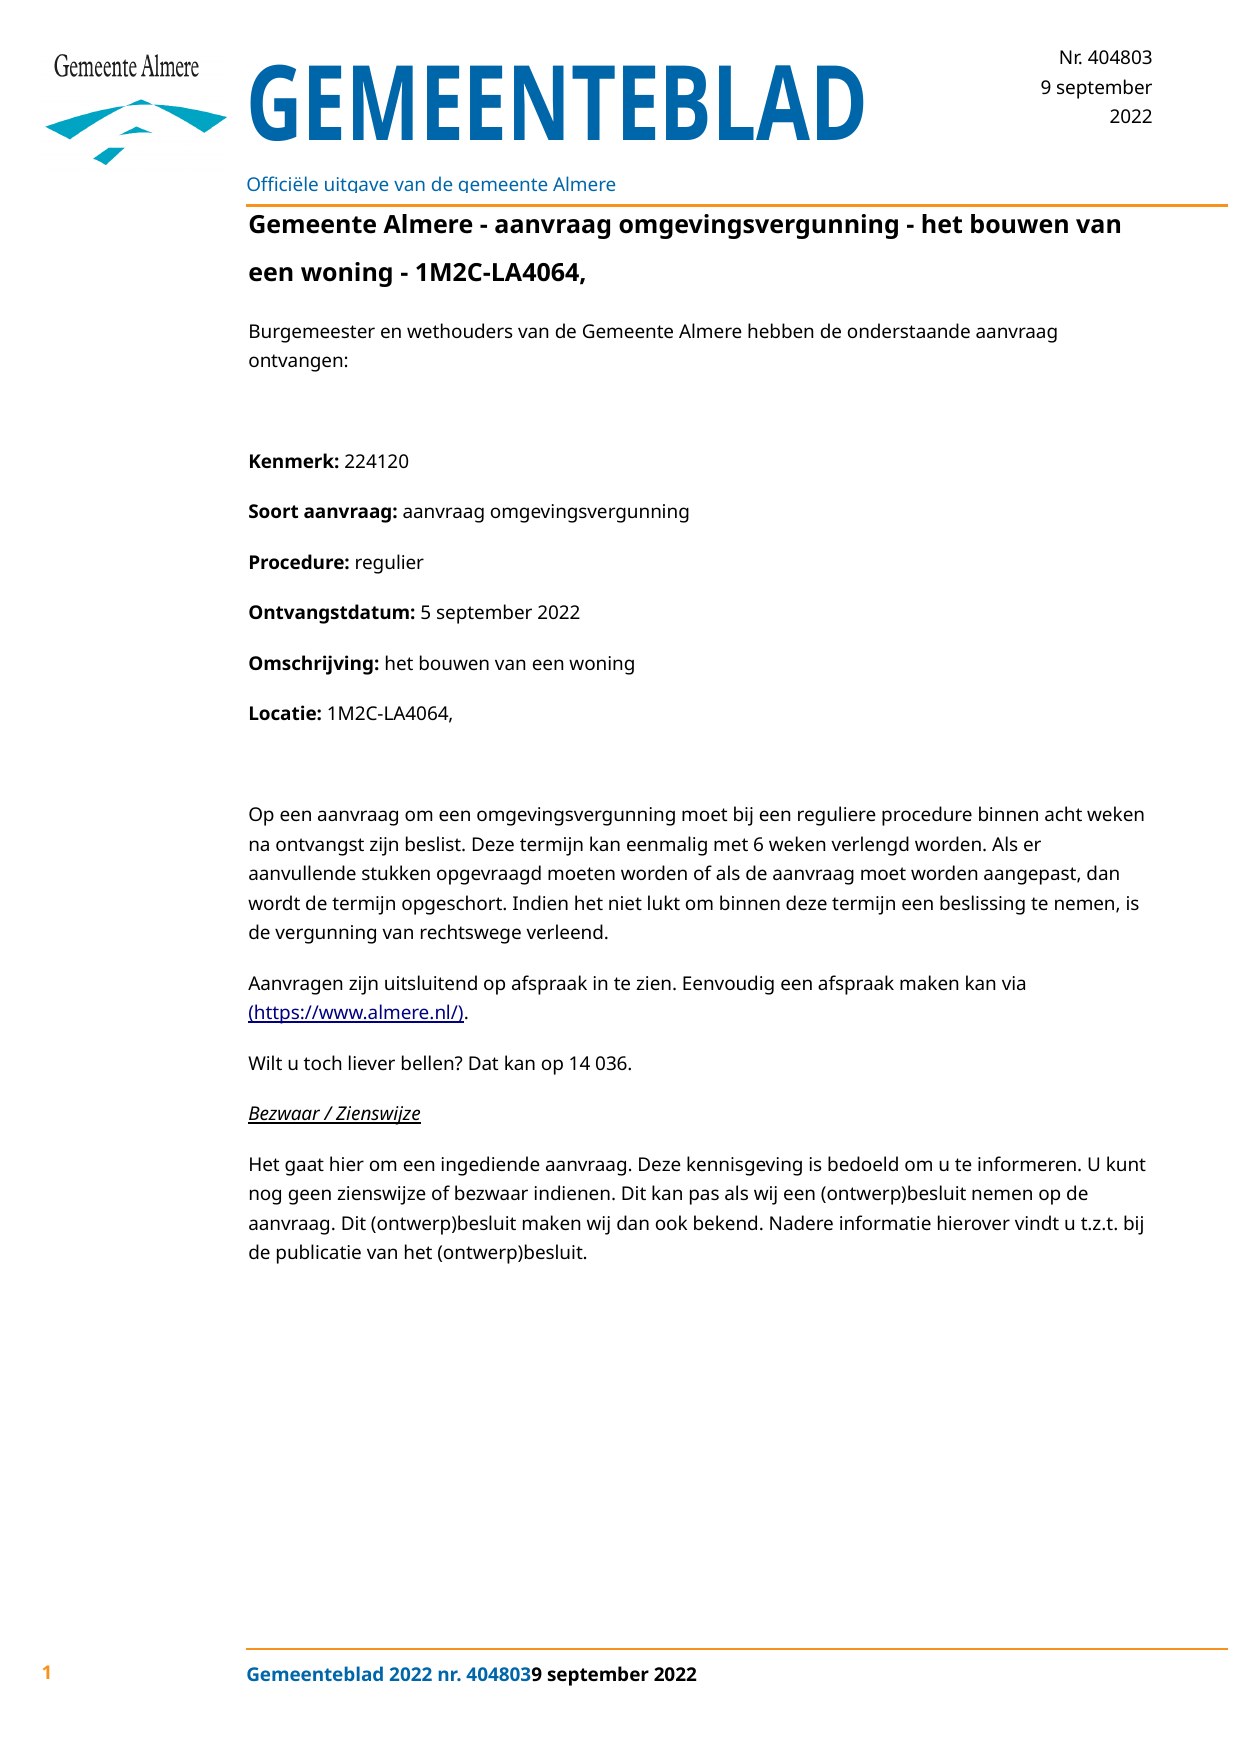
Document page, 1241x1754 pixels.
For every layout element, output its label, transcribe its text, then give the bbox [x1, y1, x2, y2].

text Het gaat hier om een ingediende aanvraag. Deze kennisgeving is bedoeld om u te informeren. U kunt nog geen zienswijze of bezwaar indienen. Dit kan pas als wij een (ontwerp)besluit nemen op de aanvraag. Dit (ontwerp)besluit maken wij dan ook bekend. Nadere informatie hierover vindt u t.z.t. bij de publicatie van het (ontwerp)besluit. [248, 1151, 1152, 1265]
text Wilt u toch liever bellen? Dat kan op 14 036. [248, 1050, 1152, 1076]
text Locatie: 1M2C-LA4064, [248, 700, 1152, 726]
text Aanvragen zijn uitsluitend op afspraak in te zien. Eenvoudig een afspraak maken kan via (https://www.almere.nl/). [248, 970, 1152, 1025]
text Bezwaar / Zienswijze [248, 1100, 1152, 1126]
text Procedure: regulier [248, 549, 1152, 575]
text Ontvangstdatum: 5 september 2022 [248, 599, 1152, 625]
text Omschrijving: het bouwen van een woning [248, 650, 1152, 676]
text Kenmerk: 224120 [248, 448, 1152, 474]
text Burgemeester en wethouders van de Gemeente Almere hebben de onderstaande aanvraag ontvangen: [248, 318, 1152, 373]
picture [41, 47, 231, 172]
text Op een aanvraag om een omgevingsvergunning moet bij een reguliere procedure binnen acht weken na ontvangst zijn beslist. Deze termijn kan eenmalig met 6 weken verlengd worden. Als er aanvullende stukken opgevraagd moeten worden of als de aanvraag moet worden aangepast, dan wordt de termijn opgeschort. Indien het niet lukt om binnen deze termijn een beslissing te nemen, is de vergunning van rechtswege verleend. [248, 801, 1152, 945]
text Soort aanvraag: aanvraag omgevingsvergunning [248, 499, 1152, 524]
text Gemeente Almere - aanvraag omgevingsvergunning - het bouwen van een woning - 1M2C-LA4064, [248, 207, 1152, 288]
